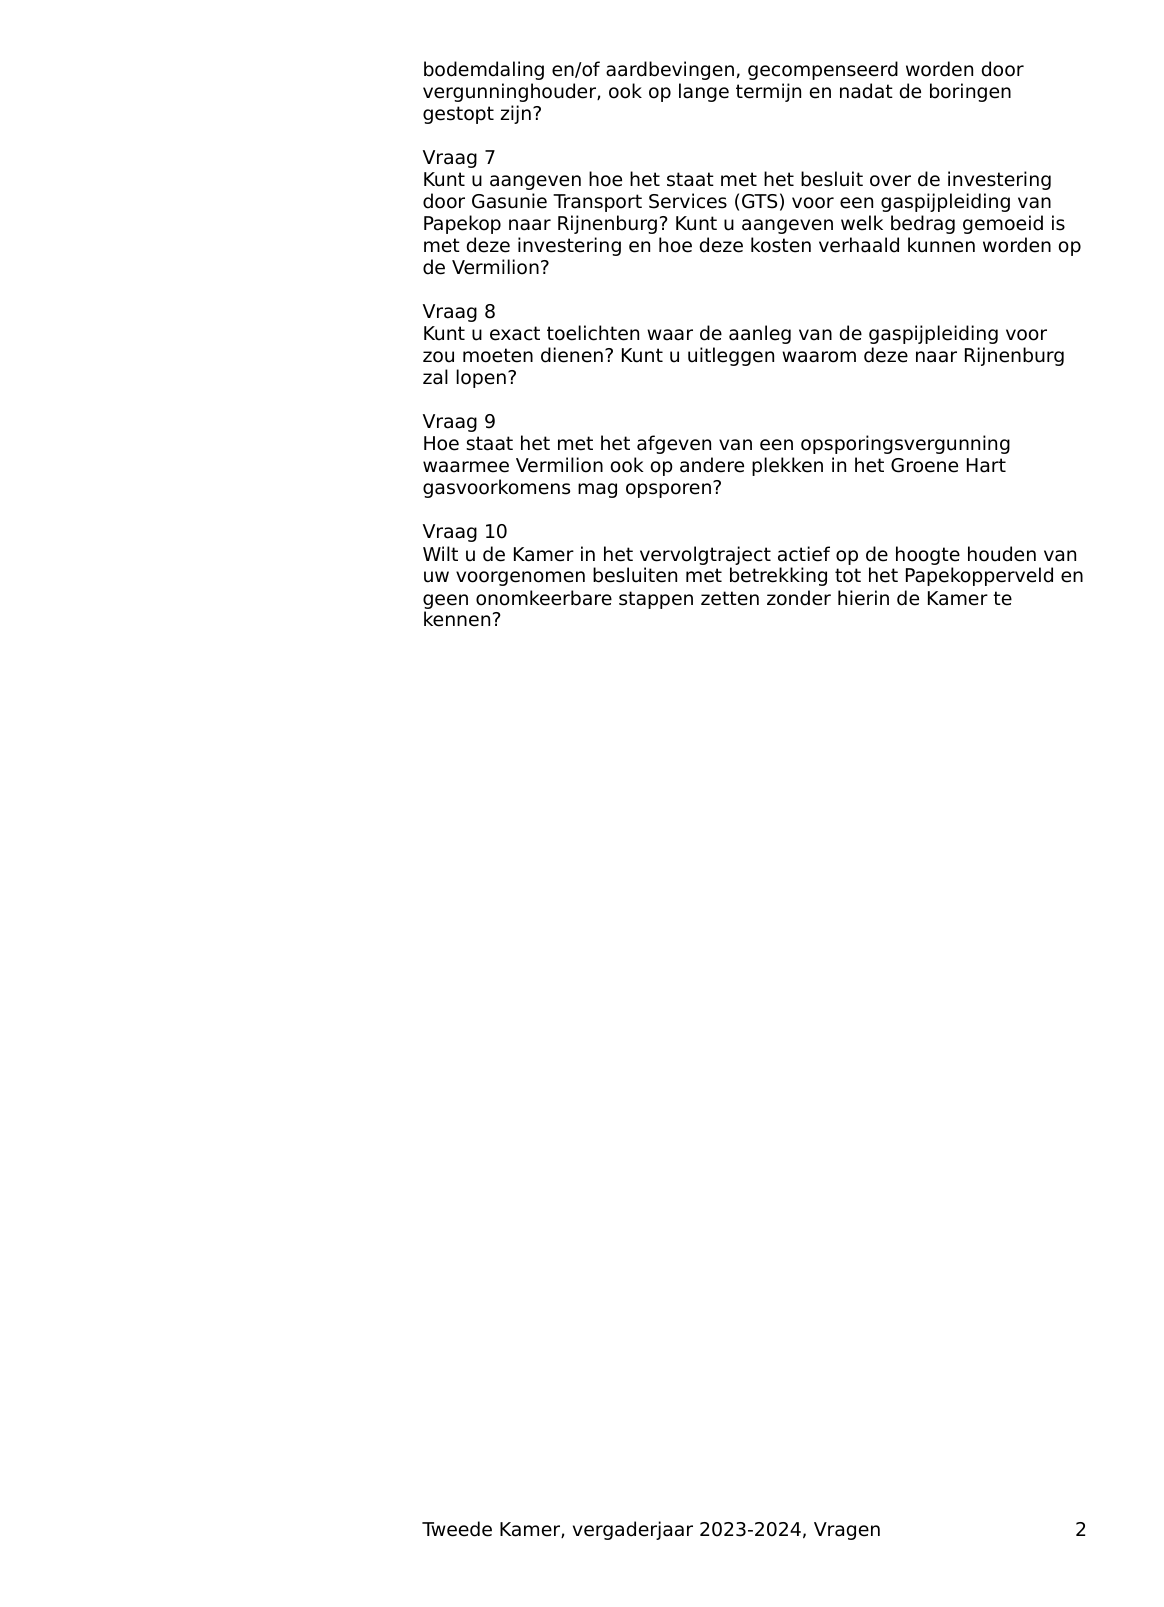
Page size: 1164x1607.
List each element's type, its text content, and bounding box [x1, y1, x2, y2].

text Vraag 9 [422, 411, 1087, 433]
text Vraag 10 [422, 521, 1087, 543]
text bodemdaling en/of aardbevingen, gecompenseerd worden door vergunninghouder, ook op lange termijn en nadat de boringen gestopt zijn? [422, 59, 1087, 125]
text Wilt u de Kamer in het vervolgtraject actief op de hoogte houden van uw voorgenomen besluiten met betrekking tot het Papekopperveld en geen onomkeerbare stappen zetten zonder hierin de Kamer te kennen? [422, 543, 1087, 631]
text Vraag 7 [422, 147, 1087, 169]
text Kunt u exact toelichten waar de aanleg van de gaspijpleiding voor zou moeten dienen? Kunt u uitleggen waarom deze naar Rijnenburg zal lopen? [422, 323, 1087, 389]
text Vraag 8 [422, 301, 1087, 323]
text Hoe staat het met het afgeven van een opsporingsvergunning waarmee Vermilion ook op andere plekken in het Groene Hart gasvoorkomens mag opsporen? [422, 433, 1087, 499]
text Kunt u aangeven hoe het staat met het besluit over de investering door Gasunie Transport Services (GTS) voor een gaspijpleiding van Papekop naar Rijnenburg? Kunt u aangeven welk bedrag gemoeid is met deze investering en hoe deze kosten verhaald kunnen worden op de Vermilion? [422, 169, 1087, 279]
